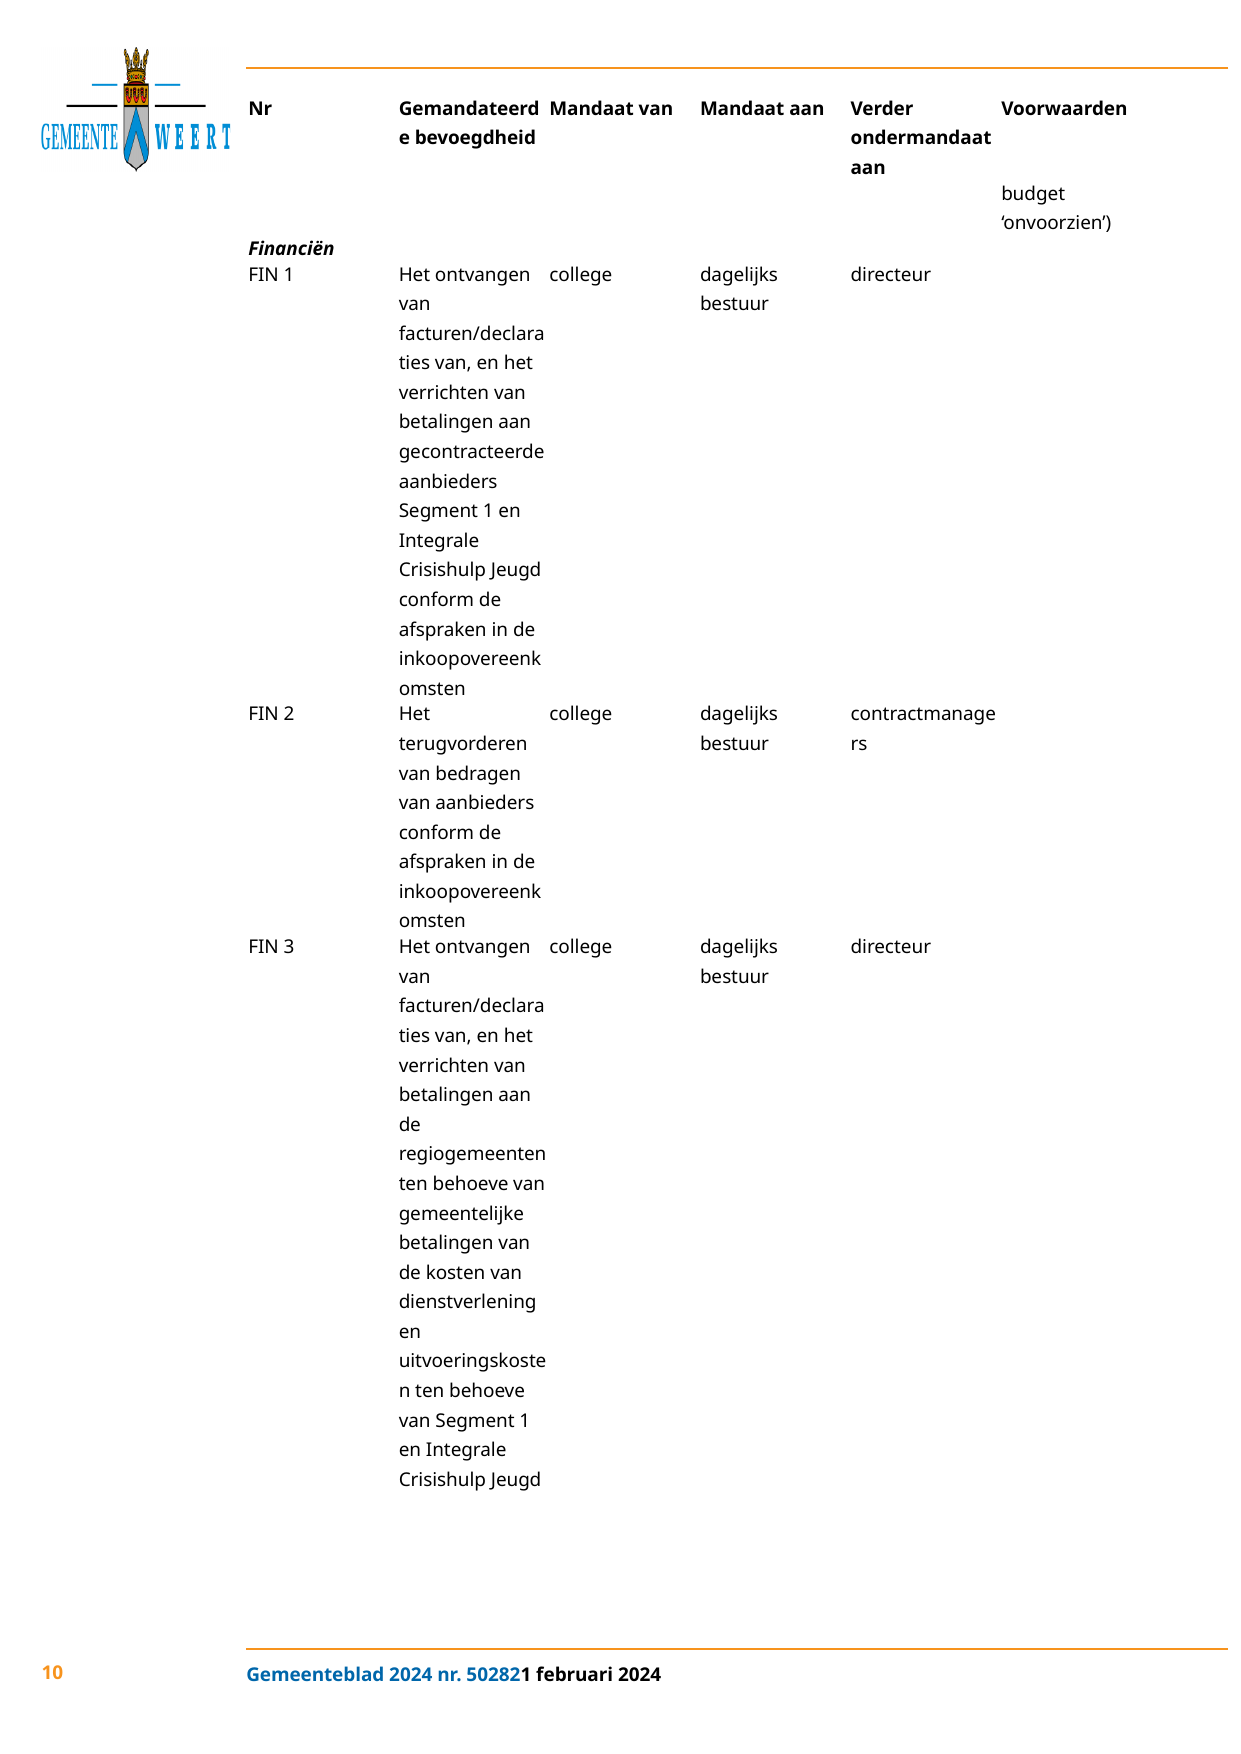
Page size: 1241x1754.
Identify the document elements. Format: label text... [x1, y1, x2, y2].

table_cell [850, 180, 1001, 235]
table_cell [1001, 934, 1152, 1492]
table_cell college [549, 261, 700, 701]
table_cell [1001, 701, 1152, 933]
table_cell dagelijks bestuur [700, 701, 850, 933]
table_header Mandaat aan [700, 95, 850, 180]
table_cell FIN 2 [248, 701, 398, 933]
table_header Verder ondermandaat aan [850, 95, 1001, 180]
table_cell Financiën [248, 235, 1152, 261]
table_cell [248, 180, 398, 235]
table_cell [549, 180, 700, 235]
table_cell FIN 1 [248, 261, 398, 701]
table_cell Het terugvorderen van bedragen van aanbieders conform de afspraken in de inkoopovereenkomsten [399, 701, 549, 933]
table_header Gemandateerde bevoegdheid [399, 95, 549, 180]
table_cell FIN 3 [248, 934, 398, 1492]
table_cell [700, 180, 850, 235]
table_cell budget ‘onvoorzien’) [1001, 180, 1152, 235]
table_cell contractmanagers [850, 701, 1001, 933]
table_cell dagelijks bestuur [700, 261, 850, 701]
table_cell college [549, 934, 700, 1492]
table_header Nr [248, 95, 398, 180]
table_cell dagelijks bestuur [700, 934, 850, 1492]
table_cell college [549, 701, 700, 933]
table_header Voorwaarden [1001, 95, 1152, 180]
table_cell [1001, 261, 1152, 701]
table_cell directeur [850, 934, 1001, 1492]
picture [41, 47, 231, 172]
table_cell Het ontvangen van facturen/declaraties van, en het verrichten van betalingen aan de regiogemeenten ten behoeve van gemeentelijke betalingen van de kosten van dienstverlening en uitvoeringskosten ten behoeve van Segment 1 en Integrale Crisishulp Jeugd [399, 934, 549, 1492]
table_header Mandaat van [549, 95, 700, 180]
table_cell directeur [850, 261, 1001, 701]
table_cell [399, 180, 549, 235]
table_cell Het ontvangen van facturen/declaraties van, en het verrichten van betalingen aan gecontracteerde aanbieders Segment 1 en Integrale Crisishulp Jeugd conform de afspraken in de inkoopovereenkomsten [399, 261, 549, 701]
